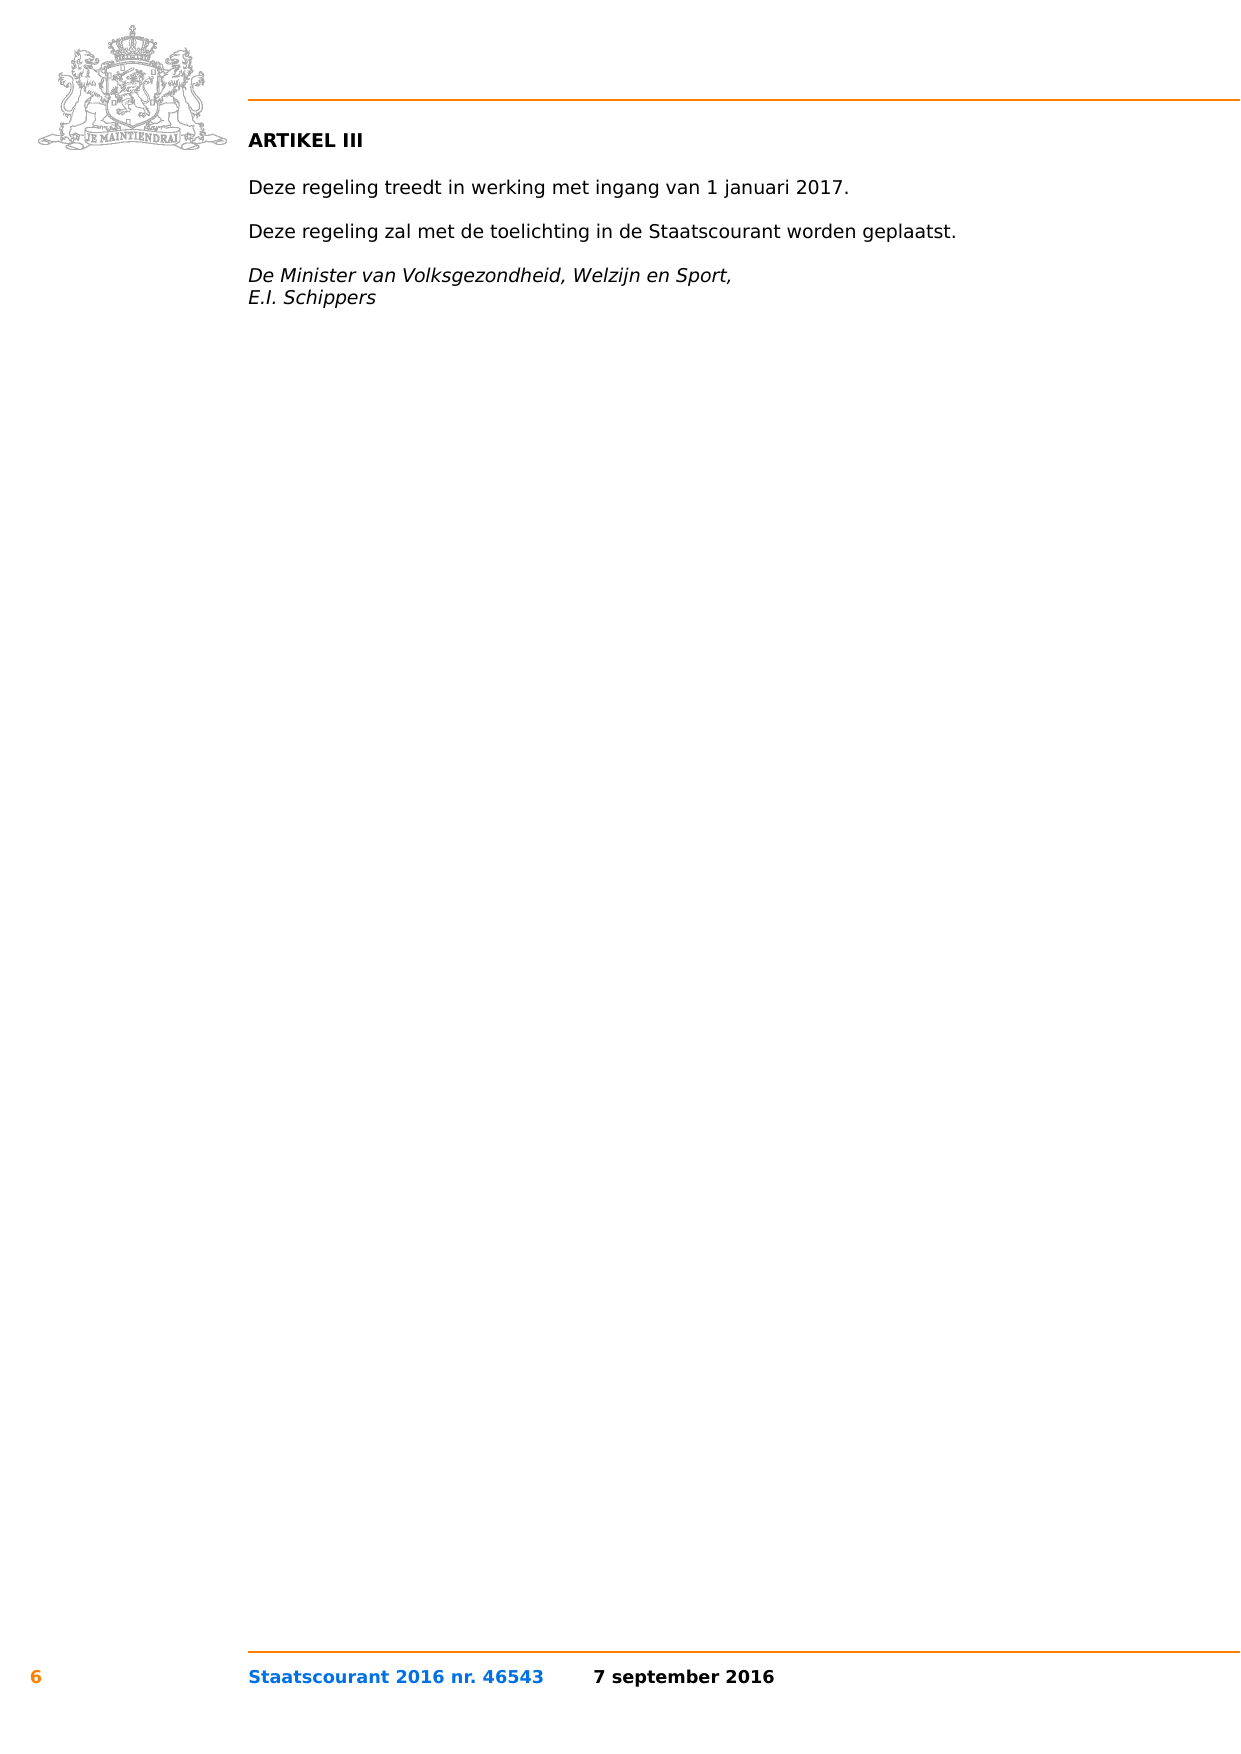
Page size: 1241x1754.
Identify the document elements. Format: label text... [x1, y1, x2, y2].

picture [38, 25, 227, 150]
text Deze regeling zal met de toelichting in de Staatscourant worden geplaatst. [248, 221, 1163, 243]
text De Minister van Volksgezondheid, Welzijn en Sport, E.I. Schippers [248, 264, 1163, 308]
subtitle ARTIKEL III [248, 130, 1163, 152]
text Deze regeling treedt in werking met ingang van 1 januari 2017. [248, 177, 1163, 199]
